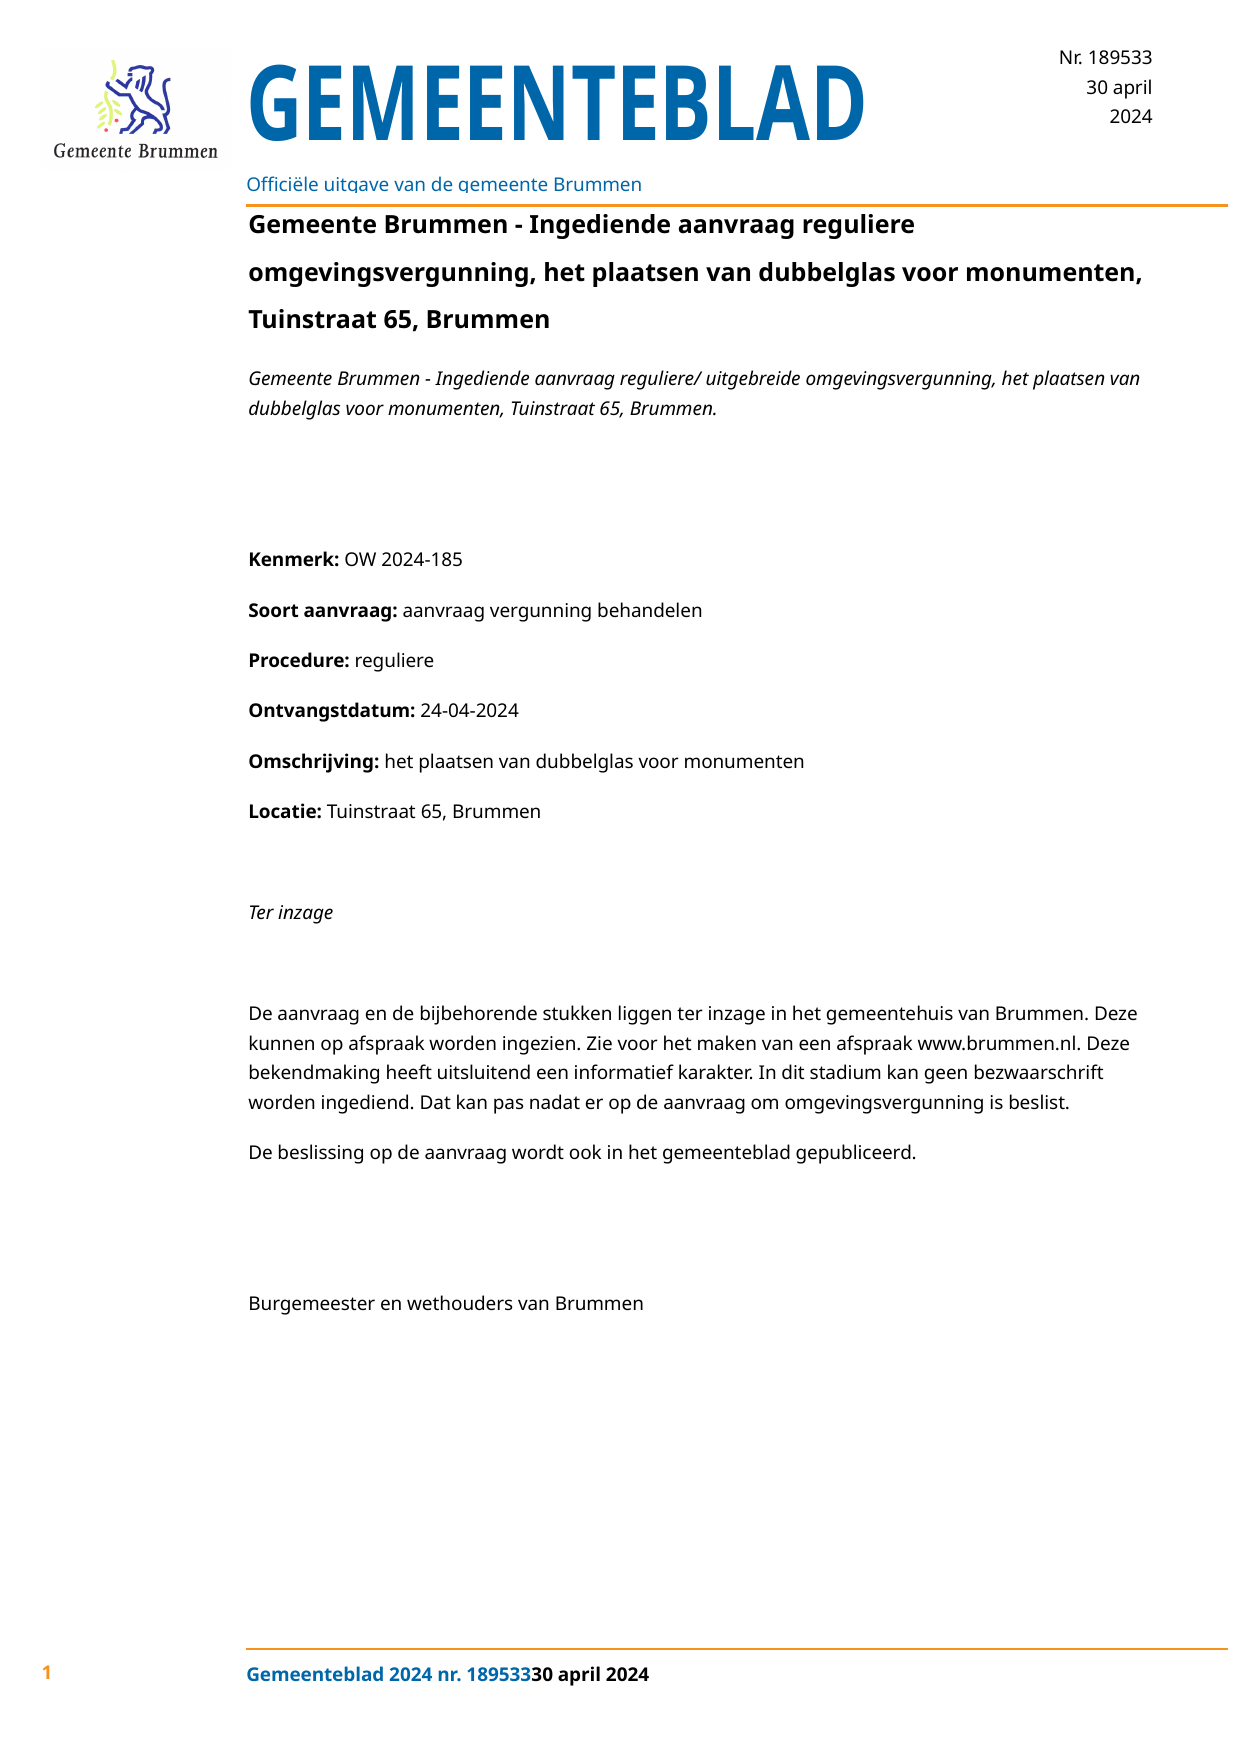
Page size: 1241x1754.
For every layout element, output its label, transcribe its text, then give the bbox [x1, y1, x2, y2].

text Burgemeester en wethouders van Brummen [248, 1291, 1152, 1316]
text De aanvraag en de bijbehorende stukken liggen ter inzage in het gemeentehuis van Brummen. Deze kunnen op afspraak worden ingezien. Zie voor het maken van een afspraak www.brummen.nl. Deze bekendmaking heeft uitsluitend een informatief karakter. In dit stadium kan geen bezwaarschrift worden ingediend. Dat kan pas nadat er op de aanvraag om omgevingsvergunning is beslist. [248, 1000, 1152, 1114]
text Locatie: Tuinstraat 65, Brummen [248, 798, 1152, 824]
text Procedure: reguliere [248, 647, 1152, 673]
text Kenmerk: OW 2024-185 [248, 546, 1152, 572]
text Gemeente Brummen - Ingediende aanvraag reguliere omgevingsvergunning, het plaatsen van dubbelglas voor monumenten, Tuinstraat 65, Brummen [248, 207, 1152, 336]
text Ontvangstdatum: 24-04-2024 [248, 698, 1152, 723]
text Omschrijving: het plaatsen van dubbelglas voor monumenten [248, 748, 1152, 774]
text Soort aanvraag: aanvraag vergunning behandelen [248, 597, 1152, 622]
text Gemeente Brummen - Ingediende aanvraag reguliere/ uitgebreide omgevingsvergunning, het plaatsen van dubbelglas voor monumenten, Tuinstraat 65, Brummen. [248, 366, 1152, 421]
text De beslissing op de aanvraag wordt ook in het gemeenteblad gepubliceerd. [248, 1139, 1152, 1165]
picture [41, 47, 231, 172]
text Ter inzage [248, 899, 1152, 925]
